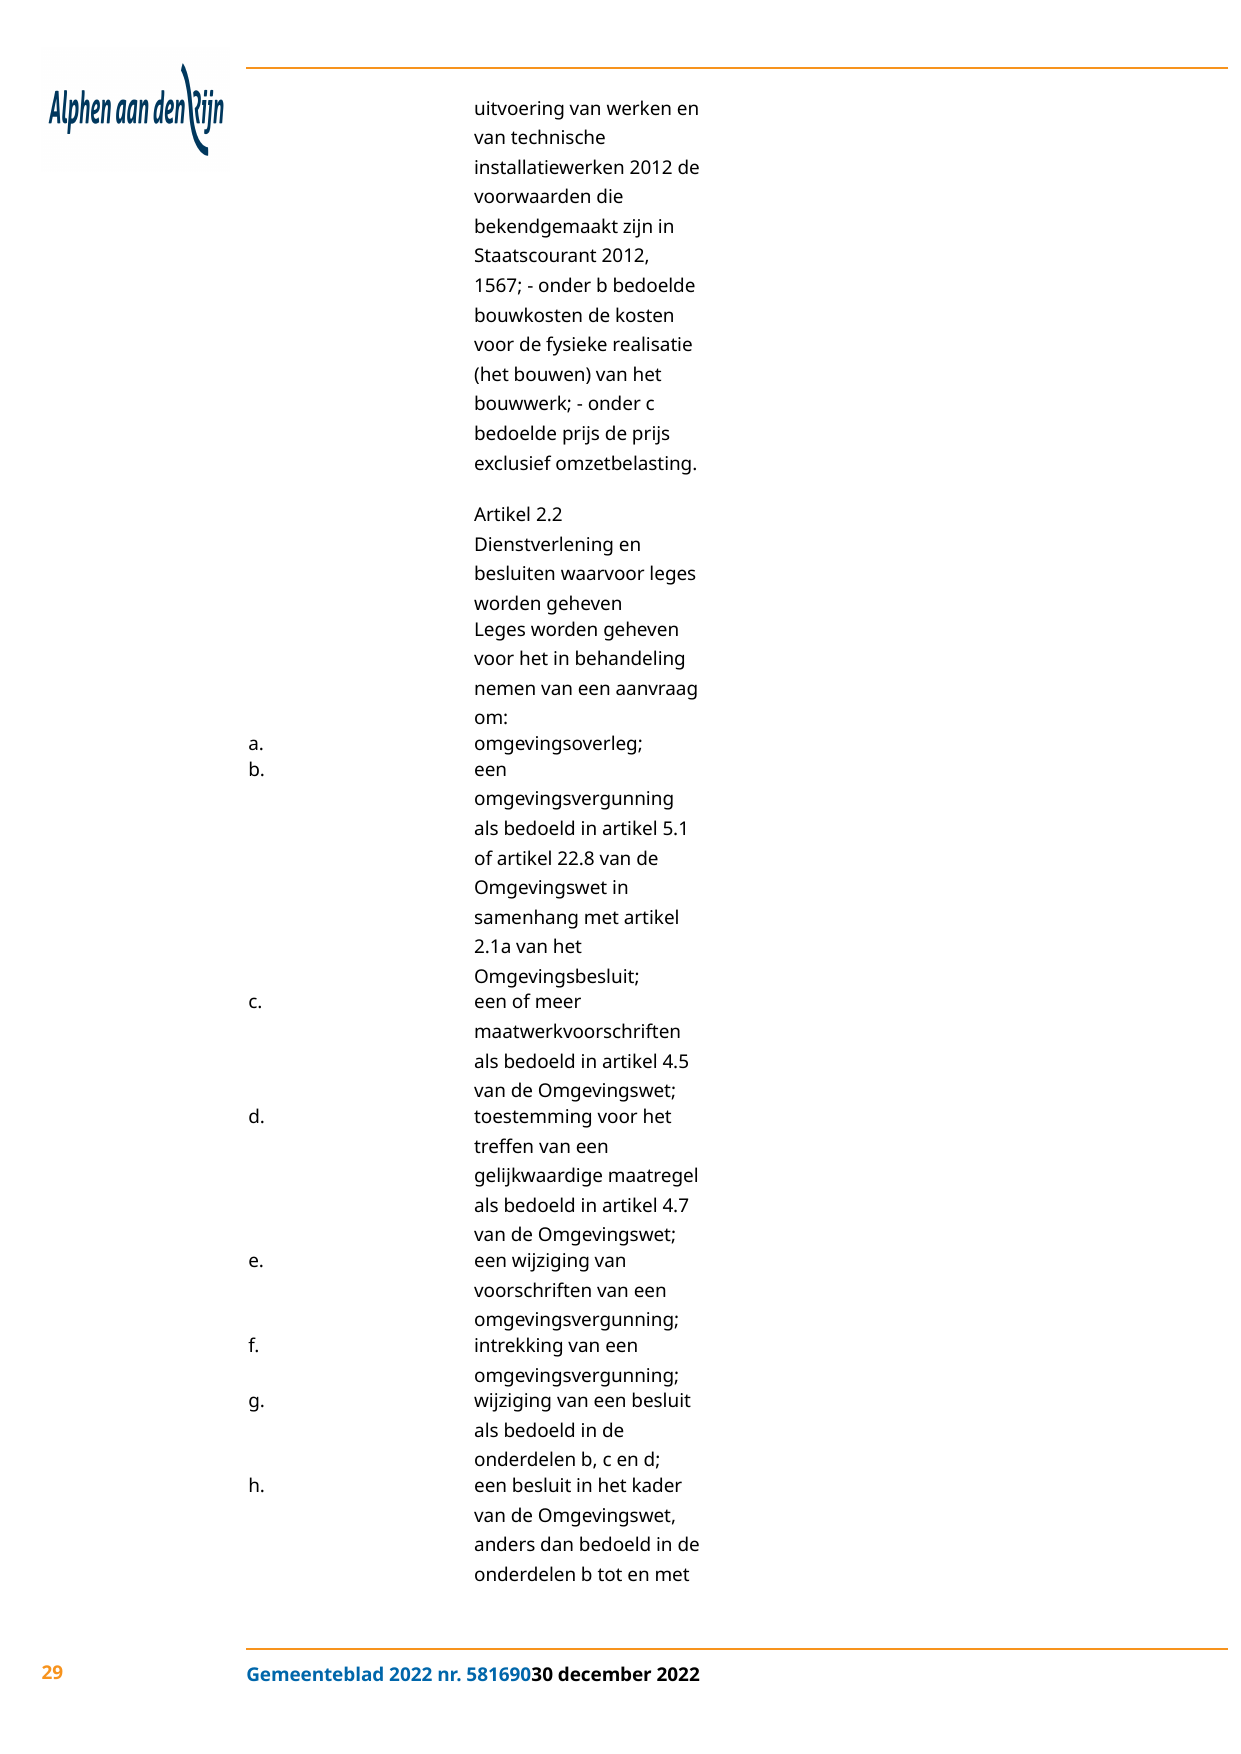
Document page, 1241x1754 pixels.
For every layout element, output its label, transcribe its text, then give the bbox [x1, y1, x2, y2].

table_cell [926, 1388, 1152, 1472]
table_cell [700, 730, 926, 756]
table_cell Artikel 2.2 Dienstverlening en besluiten waarvoor leges worden geheven [474, 501, 700, 616]
table_cell wijziging van een besluit als bedoeld in de onderdelen b, c en d; [474, 1388, 700, 1472]
table_cell een besluit in het kader van de Omgevingswet, anders dan bedoeld in de onderdelen b tot en met [474, 1473, 700, 1587]
table_cell c. [248, 989, 474, 1103]
table_cell d. [248, 1103, 474, 1247]
table_cell e. [248, 1247, 474, 1332]
table_cell [700, 989, 926, 1103]
table_cell [700, 95, 926, 476]
table_cell Leges worden geheven voor het in behandeling nemen van een aanvraag om: [474, 616, 700, 730]
table_cell [474, 476, 700, 501]
table_cell [700, 1388, 926, 1472]
table_cell [700, 1473, 926, 1587]
table_cell [926, 730, 1152, 756]
table_cell een of meer maatwerkvoorschriften als bedoeld in artikel 4.5 van de Omgevingswet; [474, 989, 700, 1103]
table_cell [926, 1247, 1152, 1332]
table_cell f. [248, 1332, 474, 1387]
table_cell [700, 501, 926, 616]
table_cell [700, 1247, 926, 1332]
table_cell b. [248, 756, 474, 989]
table_cell [248, 95, 474, 476]
table_cell [248, 616, 474, 730]
table_cell [700, 1332, 926, 1387]
table_cell [926, 476, 1152, 501]
table_cell [926, 1332, 1152, 1387]
table_cell [926, 501, 1152, 616]
picture [41, 47, 231, 172]
table_cell g. [248, 1388, 474, 1472]
table_cell [248, 476, 474, 501]
table_cell een wijziging van voorschriften van een omgevingsvergunning; [474, 1247, 700, 1332]
table_cell intrekking van een omgevingsvergunning; [474, 1332, 700, 1387]
table_cell [700, 476, 926, 501]
table_cell [700, 1103, 926, 1247]
table_cell omgevingsoverleg; [474, 730, 700, 756]
table_cell h. [248, 1473, 474, 1587]
table_cell [926, 616, 1152, 730]
table_cell [926, 989, 1152, 1103]
table_cell toestemming voor het treffen van een gelijkwaardige maatregel als bedoeld in artikel 4.7 van de Omgevingswet; [474, 1103, 700, 1247]
table_cell [700, 616, 926, 730]
table_cell uitvoering van werken en van technische installatiewerken 2012 de voorwaarden die bekendgemaakt zijn in Staatscourant 2012, 1567; - onder b bedoelde bouwkosten de kosten voor de fysieke realisatie (het bouwen) van het bouwwerk; - onder c bedoelde prijs de prijs exclusief omzetbelasting. [474, 95, 700, 476]
table_cell [926, 95, 1152, 476]
table_cell [700, 756, 926, 989]
table_cell [926, 756, 1152, 989]
table_cell [926, 1103, 1152, 1247]
table_cell [248, 501, 474, 616]
table_cell a. [248, 730, 474, 756]
table_cell [926, 1473, 1152, 1587]
table_cell een omgevingsvergunning als bedoeld in artikel 5.1 of artikel 22.8 van de Omgevingswet in samenhang met artikel 2.1a van het Omgevingsbesluit; [474, 756, 700, 989]
